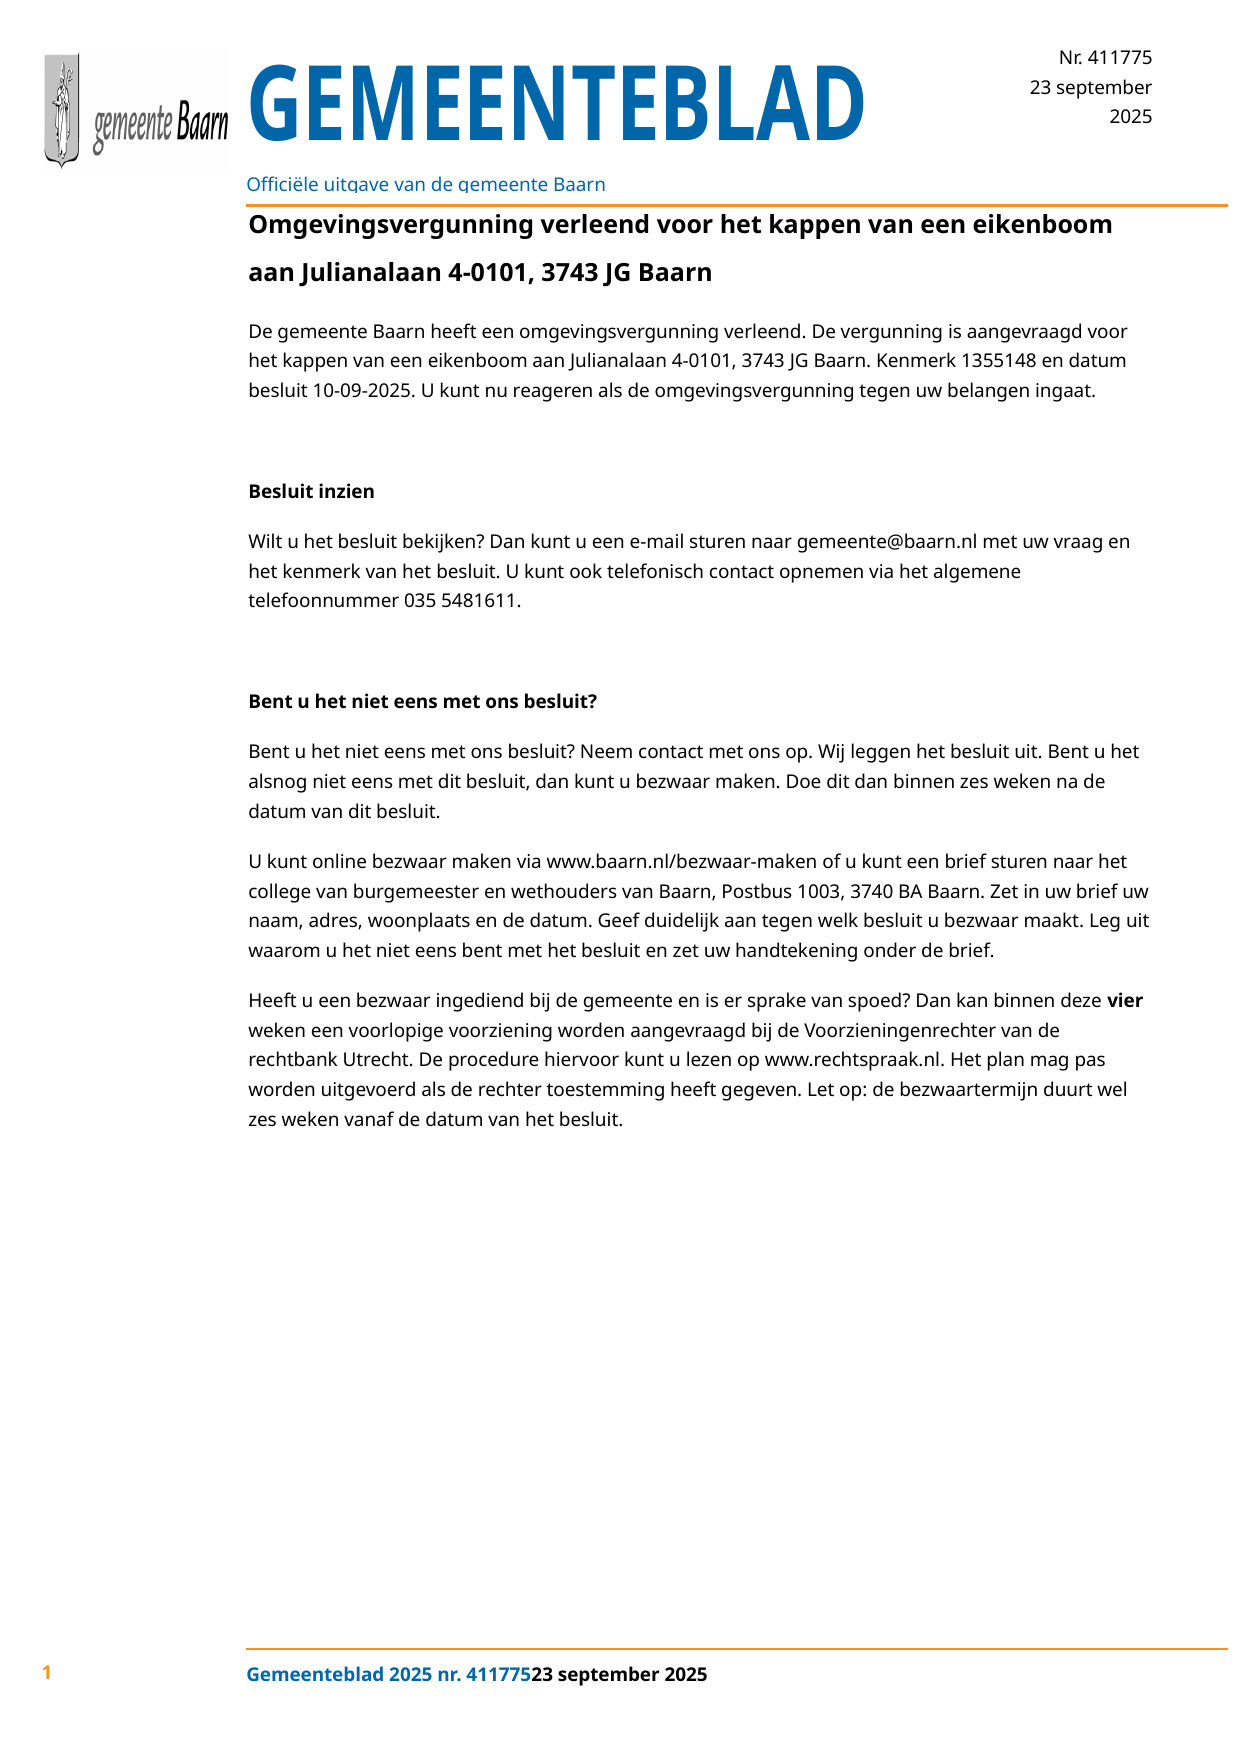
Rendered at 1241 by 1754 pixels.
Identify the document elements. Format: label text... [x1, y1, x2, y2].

text Bent u het niet eens met ons besluit? Neem contact met ons op. Wij leggen het besluit uit. Bent u het alsnog niet eens met dit besluit, dan kunt u bezwaar maken. Doe dit dan binnen zes weken na de datum van dit besluit. [248, 739, 1152, 824]
text U kunt online bezwaar maken via www.baarn.nl/bezwaar-maken of u kunt een brief sturen naar het college van burgemeester en wethouders van Baarn, Postbus 1003, 3740 BA Baarn. Zet in uw brief uw naam, adres, woonplaats en de datum. Geef duidelijk aan tegen welk besluit u bezwaar maakt. Leg uit waarom u het niet eens bent met het besluit en zet uw handtekening onder de brief. [248, 848, 1152, 963]
text Heeft u een bezwaar ingediend bij de gemeente en is er sprake van spoed? Dan kan binnen deze vier weken een voorlopige voorziening worden aangevraagd bij de Voorzieningenrechter van de rechtbank Utrecht. De procedure hiervoor kunt u lezen op www.rechtspraak.nl. Het plan mag pas worden uitgevoerd als de rechter toestemming heeft gegeven. Let op: de bezwaartermijn duurt wel zes weken vanaf de datum van het besluit. [248, 987, 1152, 1132]
picture [41, 47, 231, 172]
text Omgevingsvergunning verleend voor het kappen van een eikenboom aan Julianalaan 4-0101, 3743 JG Baarn [248, 207, 1152, 288]
text Bent u het niet eens met ons besluit? [248, 688, 1152, 714]
text Wilt u het besluit bekijken? Dan kunt u een e-mail sturen naar gemeente@baarn.nl met uw vraag en het kenmerk van het besluit. U kunt ook telefonisch contact opnemen via het algemene telefoonnummer 035 5481611. [248, 528, 1152, 613]
text Besluit inzien [248, 478, 1152, 504]
text De gemeente Baarn heeft een omgevingsvergunning verleend. De vergunning is aangevraagd voor het kappen van een eikenboom aan Julianalaan 4-0101, 3743 JG Baarn. Kenmerk 1355148 en datum besluit 10-09-2025. U kunt nu reageren als de omgevingsvergunning tegen uw belangen ingaat. [248, 318, 1152, 403]
